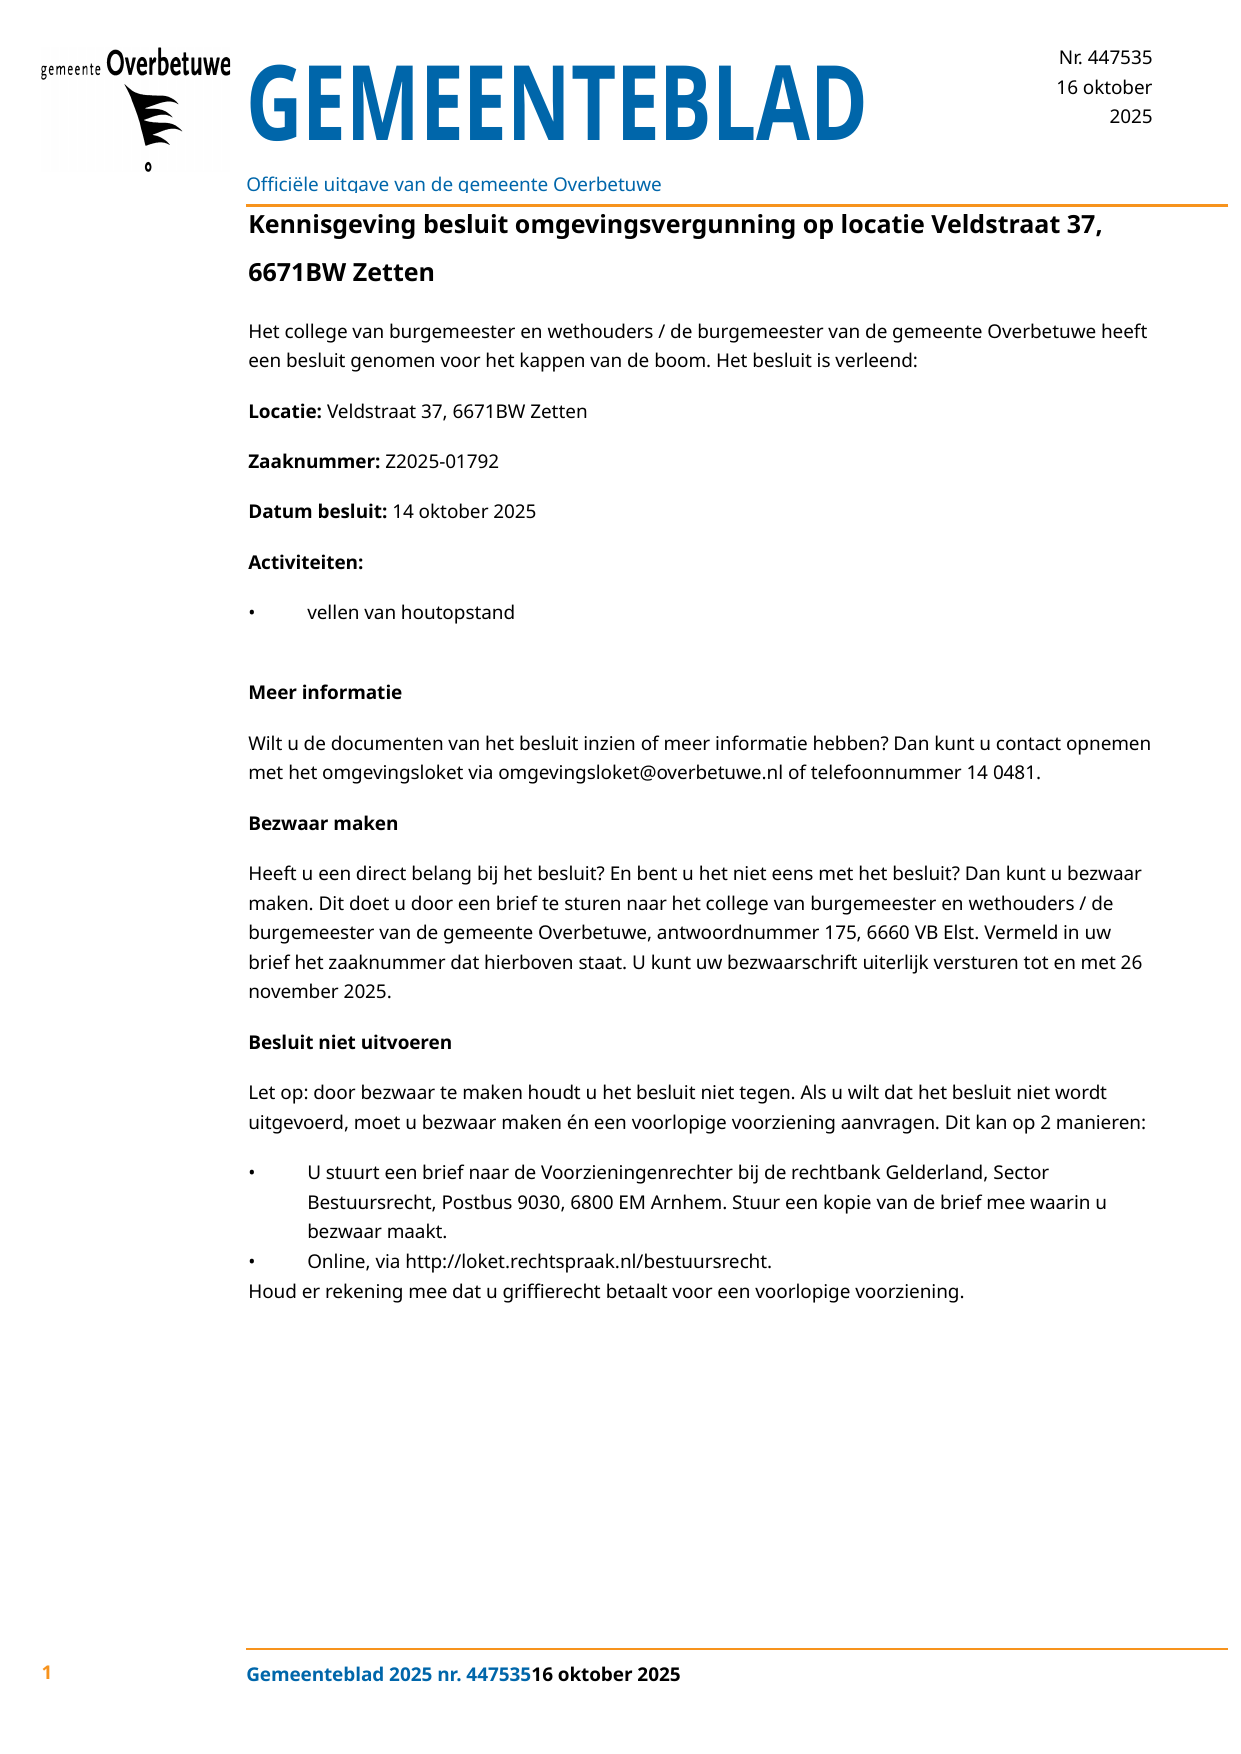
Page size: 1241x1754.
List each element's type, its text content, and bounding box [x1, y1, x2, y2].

list Online, via http://loket.rechtspraak.nl/bestuursrecht. [248, 1248, 1152, 1274]
text Locatie: Veldstraat 37, 6671BW Zetten [248, 398, 1152, 424]
text Meer informatie [248, 679, 1152, 705]
text Activiteiten: [248, 549, 1152, 575]
text Zaaknummer: Z2025-01792 [248, 448, 1152, 474]
text Houd er rekening mee dat u griffierecht betaalt voor een voorlopige voorziening. [248, 1278, 1152, 1304]
picture [41, 47, 231, 172]
text Heeft u een direct belang bij het besluit? En bent u het niet eens met het besluit? Dan kunt u bezwaar maken. Dit doet u door een brief te sturen naar het college van burgemeester en wethouders / de burgemeester van de gemeente Overbetuwe, antwoordnummer 175, 6660 VB Elst. Vermeld in uw brief het zaaknummer dat hierboven staat. U kunt uw bezwaarschrift uiterlijk versturen tot en met 26 november 2025. [248, 860, 1152, 1004]
text Het college van burgemeester en wethouders / de burgemeester van de gemeente Overbetuwe heeft een besluit genomen voor het kappen van de boom. Het besluit is verleend: [248, 318, 1152, 373]
text Bezwaar maken [248, 810, 1152, 836]
text Besluit niet uitvoeren [248, 1029, 1152, 1055]
text Datum besluit: 14 oktober 2025 [248, 499, 1152, 524]
text Wilt u de documenten van het besluit inzien of meer informatie hebben? Dan kunt u contact opnemen met het omgevingsloket via omgevingsloket@overbetuwe.nl of telefoonnummer 14 0481. [248, 730, 1152, 785]
text Let op: door bezwaar te maken houdt u het besluit niet tegen. Als u wilt dat het besluit niet wordt uitgevoerd, moet u bezwaar maken én een voorlopige voorziening aanvragen. Dit kan op 2 manieren: [248, 1079, 1152, 1135]
text Kennisgeving besluit omgevingsvergunning op locatie Veldstraat 37, 6671BW Zetten [248, 207, 1152, 288]
list vellen van houtopstand [248, 599, 1152, 625]
list U stuurt een brief naar de Voorzieningenrechter bij de rechtbank Gelderland, Sector Bestuursrecht, Postbus 9030, 6800 EM Arnhem. Stuur een kopie van de brief mee waarin u bezwaar maakt. [248, 1159, 1152, 1244]
